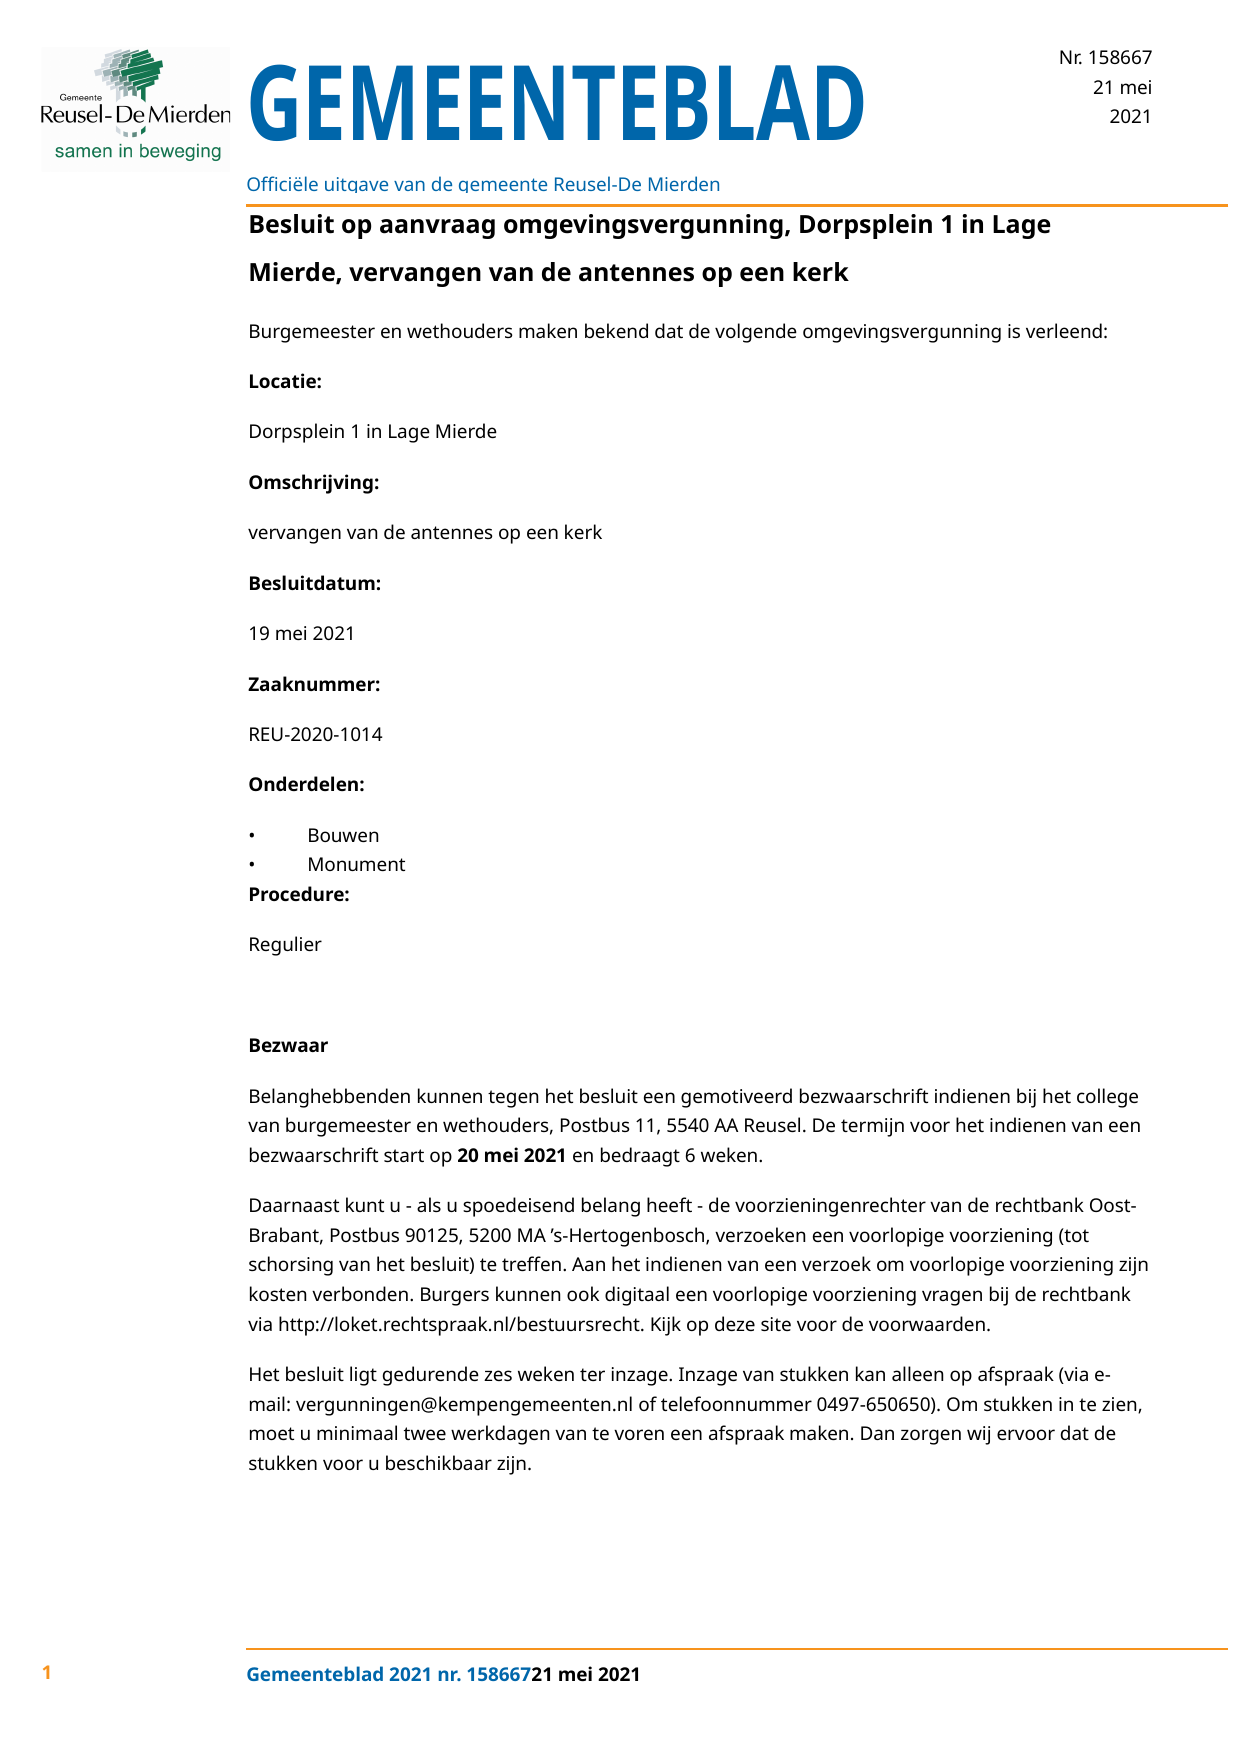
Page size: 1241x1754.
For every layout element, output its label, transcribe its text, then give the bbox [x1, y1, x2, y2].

text Locatie: [248, 368, 1152, 394]
text Besluit op aanvraag omgevingsvergunning, Dorpsplein 1 in Lage Mierde, vervangen van de antennes op een kerk [248, 207, 1152, 288]
text Besluitdatum: [248, 570, 1152, 596]
picture [41, 47, 231, 172]
text Het besluit ligt gedurende zes weken ter inzage. Inzage van stukken kan alleen op afspraak (via e-mail: vergunningen@kempengemeenten.nl of telefoonnummer 0497-650650). Om stukken in te zien, moet u minimaal twee werkdagen van te voren een afspraak maken. Dan zorgen wij ervoor dat de stukken voor u beschikbaar zijn. [248, 1361, 1152, 1476]
text 19 mei 2021 [248, 620, 1152, 646]
text Burgemeester en wethouders maken bekend dat de volgende omgevingsvergunning is verleend: [248, 318, 1152, 344]
text Belanghebbenden kunnen tegen het besluit een gemotiveerd bezwaarschrift indienen bij het college van burgemeester en wethouders, Postbus 11, 5540 AA Reusel. De termijn voor het indienen van een bezwaarschrift start op 20 mei 2021 en bedraagt 6 weken. [248, 1083, 1152, 1168]
text Omschrijving: [248, 469, 1152, 495]
list Monument [248, 852, 1152, 877]
text Bezwaar [248, 1032, 1152, 1058]
text Dorpsplein 1 in Lage Mierde [248, 419, 1152, 444]
text Regulier [248, 932, 1152, 957]
text Procedure: [248, 881, 1152, 907]
text vervangen van de antennes op een kerk [248, 519, 1152, 545]
text Daarnaast kunt u - als u spoedeisend belang heeft - de voorzieningenrechter van de rechtbank Oost-Brabant, Postbus 90125, 5200 MA ’s-Hertogenbosch, verzoeken een voorlopige voorziening (tot schorsing van het besluit) te treffen. Aan het indienen van een verzoek om voorlopige voorziening zijn kosten verbonden. Burgers kunnen ook digitaal een voorlopige voorziening vragen bij de rechtbank via http://loket.rechtspraak.nl/bestuursrecht. Kijk op deze site voor de voorwaarden. [248, 1192, 1152, 1337]
text REU-2020-1014 [248, 721, 1152, 747]
text Onderdelen: [248, 772, 1152, 797]
text Zaaknummer: [248, 671, 1152, 697]
list Bouwen [248, 822, 1152, 848]
